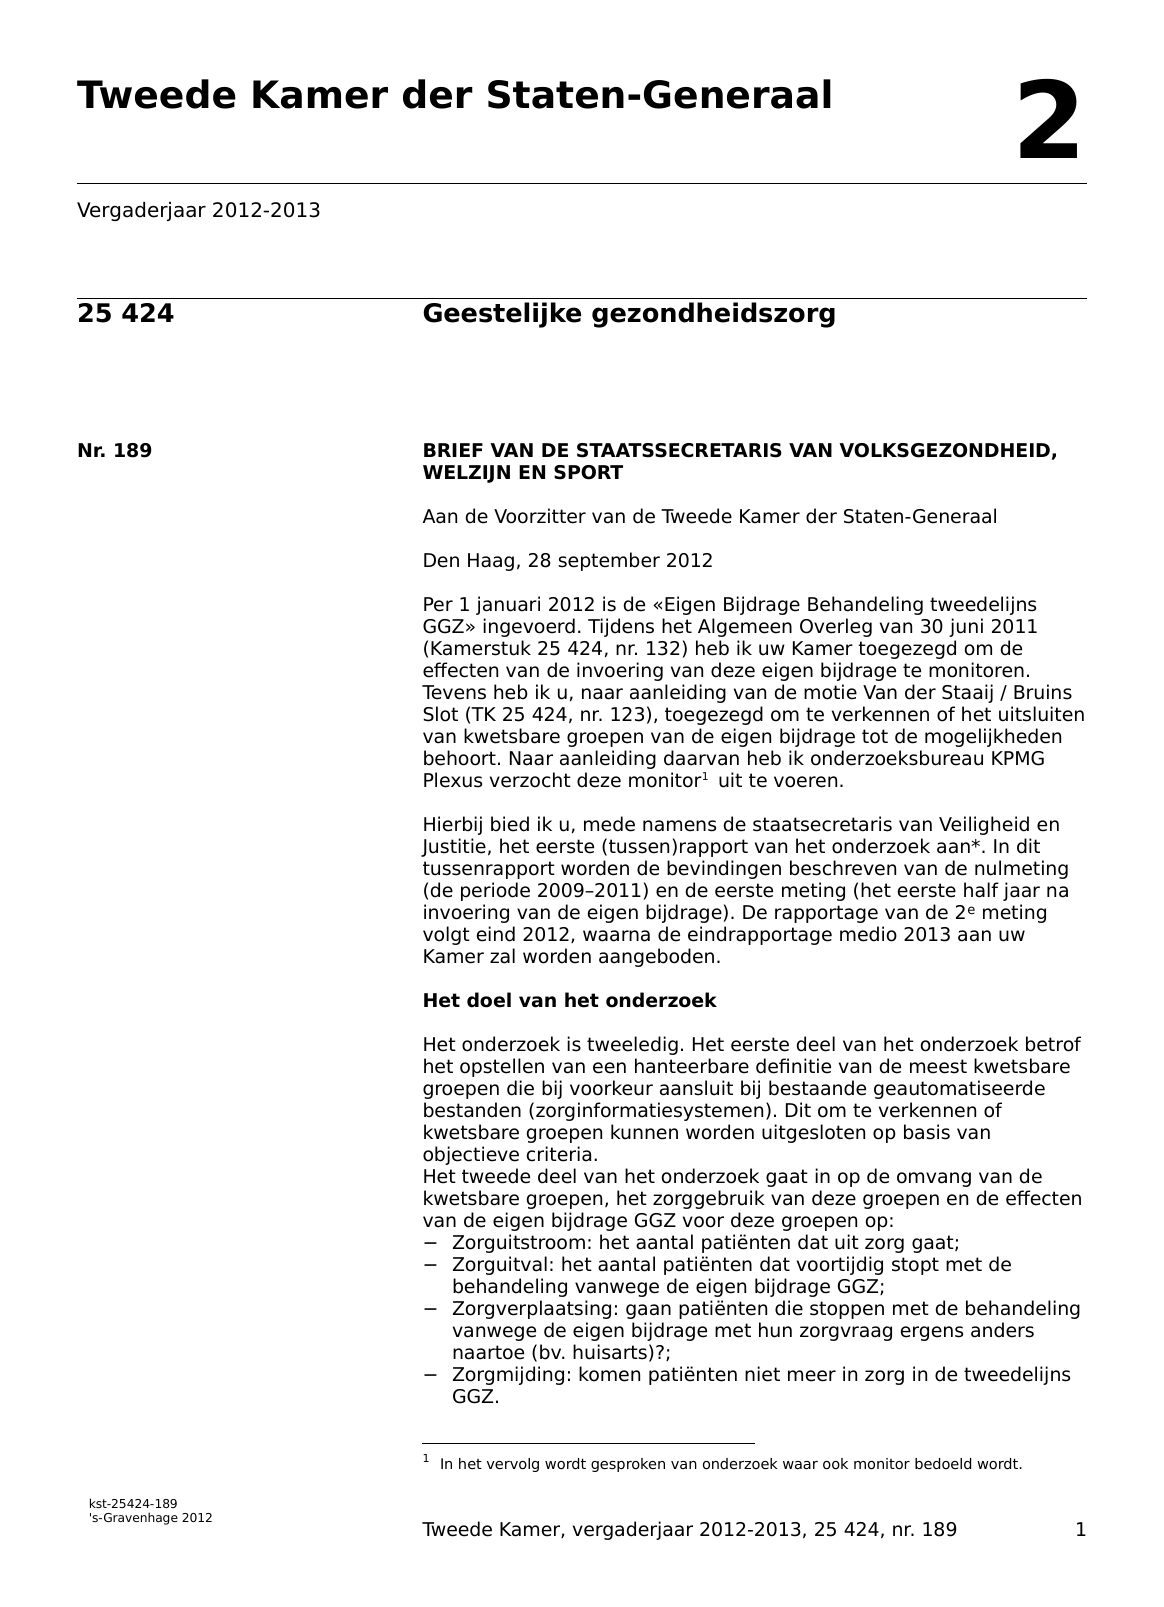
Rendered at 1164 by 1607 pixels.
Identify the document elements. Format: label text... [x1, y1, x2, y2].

text Den Haag, 28 september 2012 [422, 550, 1087, 572]
text − Zorgverplaatsing: gaan patiënten die stoppen met de behandeling vanwege de eigen bijdrage met hun zorgvraag ergens anders naartoe (bv. huisarts)?; [422, 1298, 1087, 1364]
text Aan de Voorzitter van de Tweede Kamer der Staten-Generaal [422, 506, 1087, 528]
subtitle Het doel van het onderzoek [422, 990, 1087, 1012]
text Het tweede deel van het onderzoek gaat in op de omvang van de kwetsbare groepen, het zorggebruik van deze groepen en de effecten van de eigen bijdrage GGZ voor deze groepen op: [422, 1166, 1087, 1232]
text Hierbij bied ik u, mede namens de staatsecretaris van Veiligheid en Justitie, het eerste (tussen)rapport van het onderzoek aan*. In dit tussenrapport worden de bevindingen beschreven van de nulmeting (de periode 2009–2011) en de eerste meting (het eerste half jaar na invoering van de eigen bijdrage). De rapportage van de 2e meting volgt eind 2012, waarna de eindrapportage medio 2013 aan uw Kamer zal worden aangeboden. [422, 814, 1087, 968]
text Per 1 januari 2012 is de «Eigen Bijdrage Behandeling tweedelijns GGZ» ingevoerd. Tijdens het Algemeen Overleg van 30 juni 2011 (Kamerstuk 25 424, nr. 132) heb ik uw Kamer toegezegd om de effecten van de invoering van deze eigen bijdrage te monitoren. Tevens heb ik u, naar aanleiding van de motie Van der Staaij / Bruins Slot (TK 25 424, nr. 123), toegezegd om te verkennen of het uitsluiten van kwetsbare groepen van de eigen bijdrage tot de mogelijkheden behoort. Naar aanleiding daarvan heb ik onderzoeksbureau KPMG Plexus verzocht deze monitor uit te voeren. [422, 594, 1087, 792]
text In het vervolg wordt gesproken van onderzoek waar ook monitor bedoeld wordt. [422, 1452, 1087, 1474]
text − Zorguitstroom: het aantal patiënten dat uit zorg gaat; [422, 1232, 1087, 1254]
text 's-Gravenhage 2012 [88, 1511, 323, 1525]
text − Zorgmijding: komen patiënten niet meer in zorg in de tweedelijns GGZ. [422, 1364, 1087, 1408]
subtitle 25 424 Geestelijke gezondheidszorg [77, 299, 1087, 329]
text kst-25424-189 [88, 1497, 323, 1511]
table_header 2 [886, 59, 1087, 183]
text − Zorguitval: het aantal patiënten dat voortijdig stopt met de behandeling vanwege de eigen bijdrage GGZ; [422, 1254, 1087, 1298]
table_header Tweede Kamer der Staten-Generaal [77, 59, 886, 183]
subtitle Nr. 189 BRIEF VAN DE STAATSSECRETARIS VAN VOLKSGEZONDHEID, WELZIJN EN SPORT [77, 440, 1087, 484]
text Het onderzoek is tweeledig. Het eerste deel van het onderzoek betrof het opstellen van een hanteerbare definitie van de meest kwetsbare groepen die bij voorkeur aansluit bij bestaande geautomatiseerde bestanden (zorginformatiesystemen). Dit om te verkennen of kwetsbare groepen kunnen worden uitgesloten op basis van objectieve criteria. [422, 1034, 1087, 1166]
table_cell Vergaderjaar 2012-2013 [77, 184, 1087, 298]
